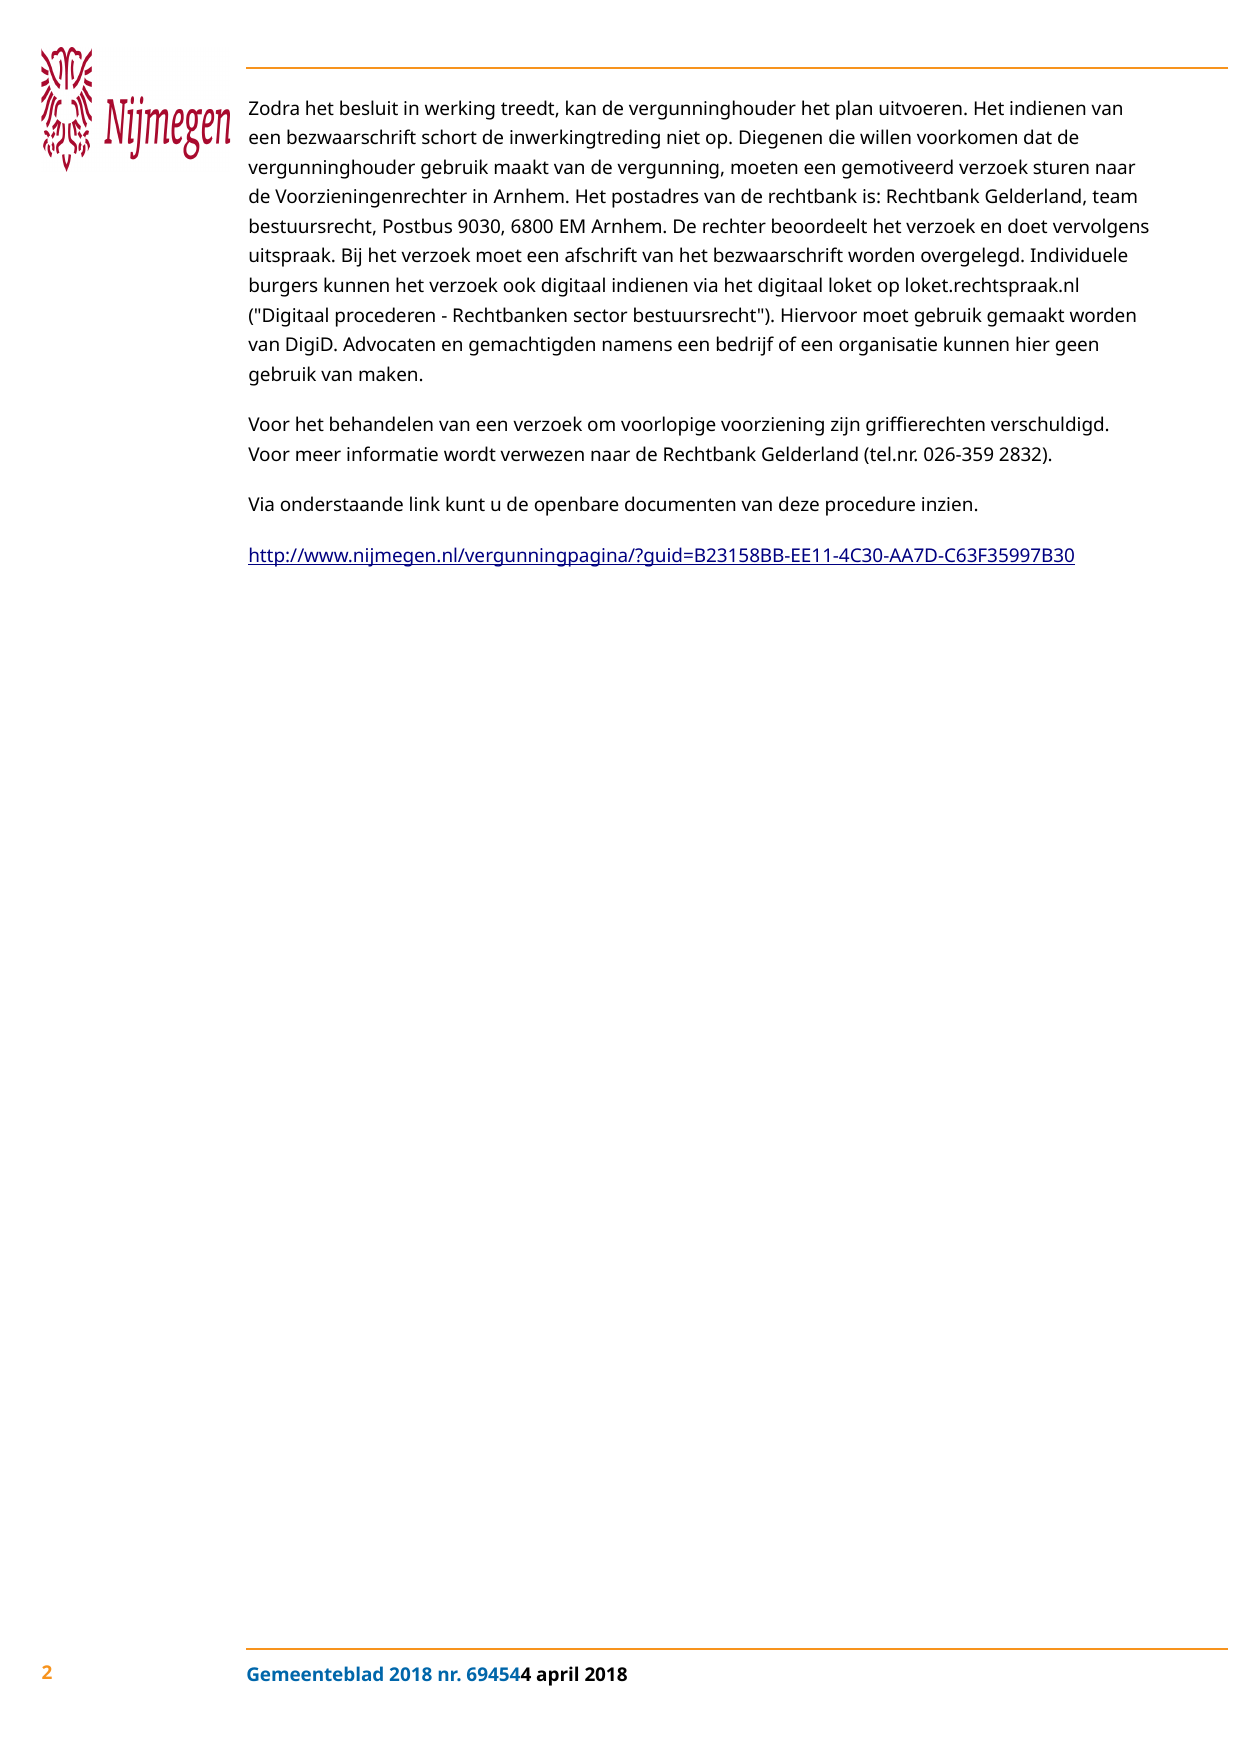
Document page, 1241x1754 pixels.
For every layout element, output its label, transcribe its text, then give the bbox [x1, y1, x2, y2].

text http://www.nijmegen.nl/vergunningpagina/?guid=B23158BB-EE11-4C30-AA7D-C63F35997B30 [248, 542, 1152, 568]
text Voor het behandelen van een verzoek om voorlopige voorziening zijn griffierechten verschuldigd. Voor meer informatie wordt verwezen naar de Rechtbank Gelderland (tel.nr. 026-359 2832). [248, 411, 1152, 467]
text Via onderstaande link kunt u de openbare documenten van deze procedure inzien. [248, 491, 1152, 517]
text Zodra het besluit in werking treedt, kan de vergunninghouder het plan uitvoeren. Het indienen van een bezwaarschrift schort de inwerkingtreding niet op. Diegenen die willen voorkomen dat de vergunninghouder gebruik maakt van de vergunning, moeten een gemotiveerd verzoek sturen naar de Voorzieningenrechter in Arnhem. Het postadres van de rechtbank is: Rechtbank Gelderland, team bestuursrecht, Postbus 9030, 6800 EM Arnhem. De rechter beoordeelt het verzoek en doet vervolgens uitspraak. Bij het verzoek moet een afschrift van het bezwaarschrift worden overgelegd. Individuele burgers kunnen het verzoek ook digitaal indienen via het digitaal loket op loket.rechtspraak.nl ("Digitaal procederen - Rechtbanken sector bestuursrecht"). Hiervoor moet gebruik gemaakt worden van DigiD. Advocaten en gemachtigden namens een bedrijf of een organisatie kunnen hier geen gebruik van maken. [248, 95, 1152, 387]
picture [41, 47, 231, 172]
